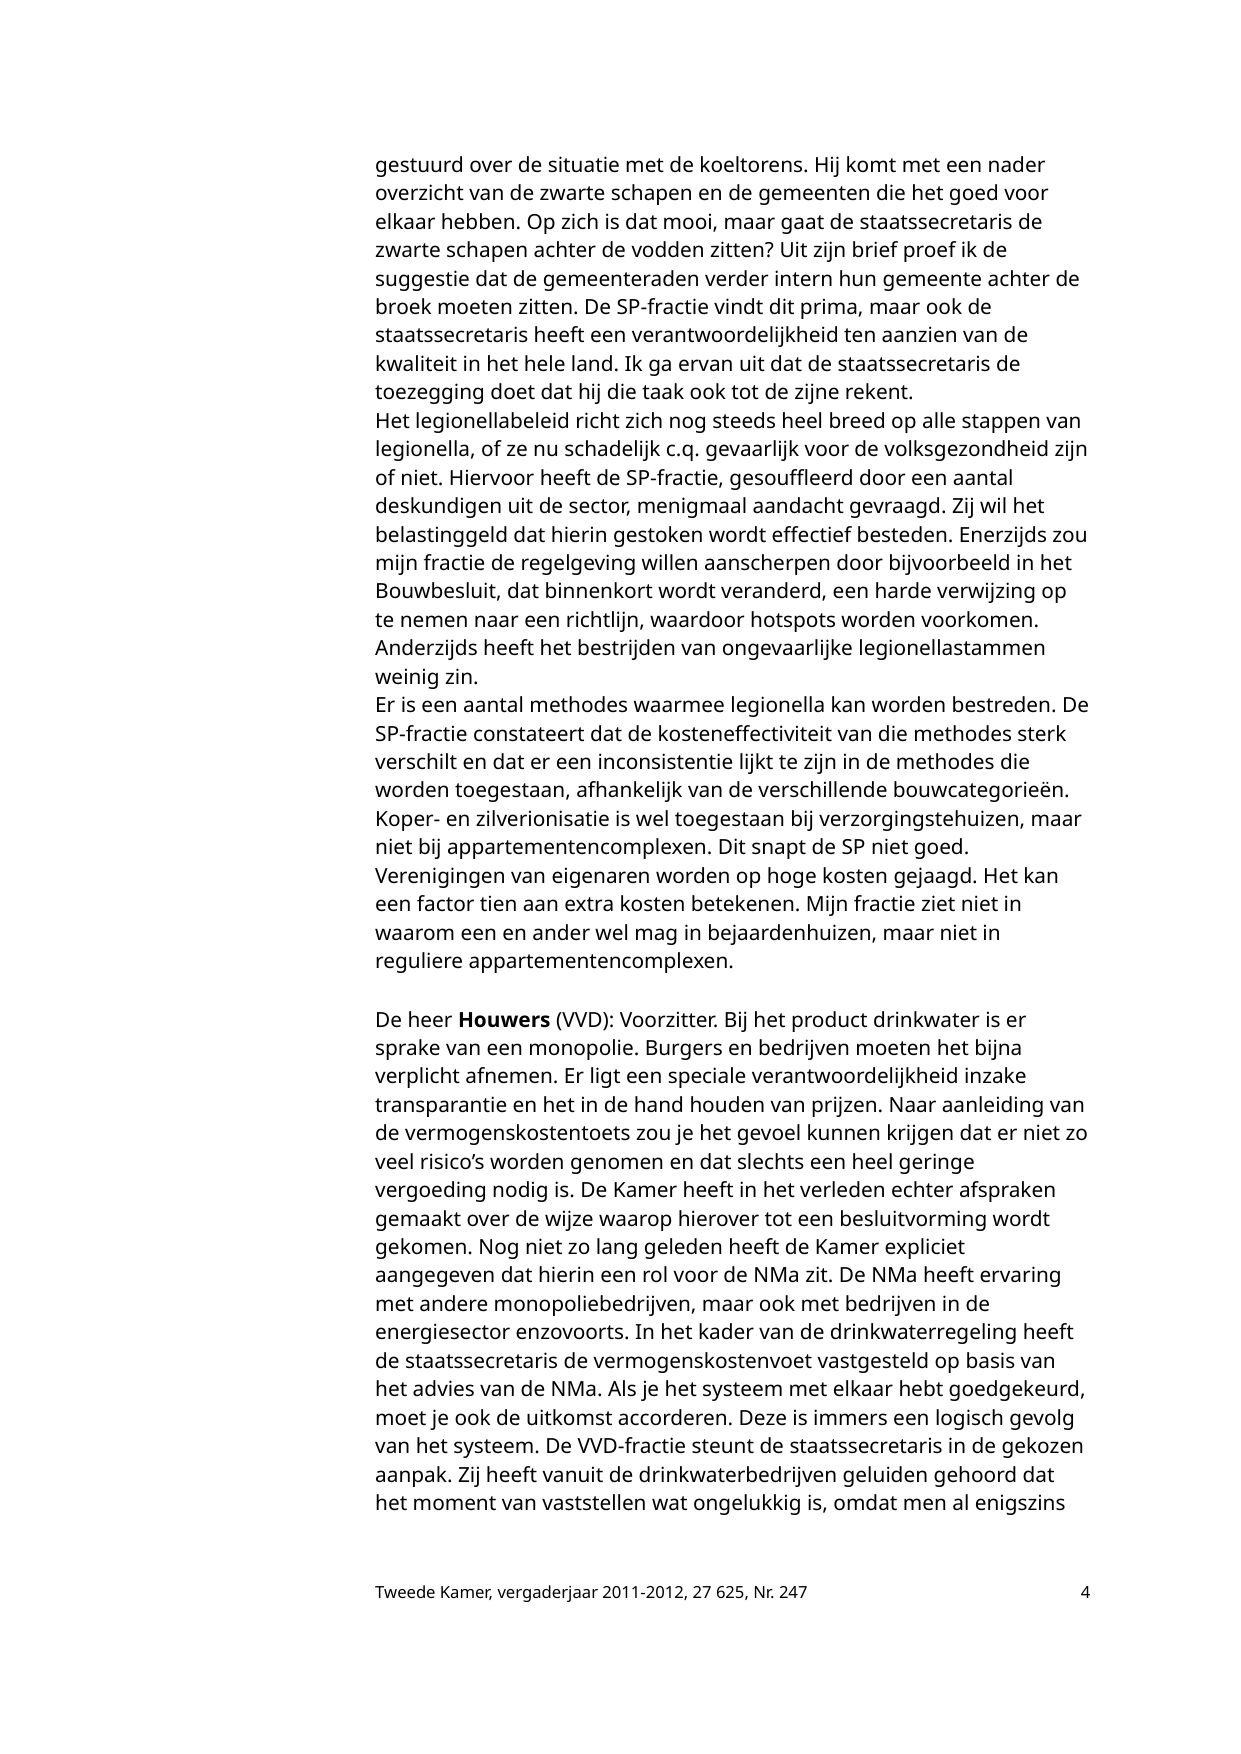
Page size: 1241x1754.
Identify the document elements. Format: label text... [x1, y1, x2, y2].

text gestuurd over de situatie met de koeltorens. Hij komt met een nader overzicht van de zwarte schapen en de gemeenten die het goed voor elkaar hebben. Op zich is dat mooi, maar gaat de staatssecretaris de zwarte schapen achter de vodden zitten? Uit zijn brief proef ik de suggestie dat de gemeenteraden verder intern hun gemeente achter de broek moeten zitten. De SP-fractie vindt dit prima, maar ook de staatssecretaris heeft een verantwoordelijkheid ten aanzien van de kwaliteit in het hele land. Ik ga ervan uit dat de staatssecretaris de toezegging doet dat hij die taak ook tot de zijne rekent. [375, 150, 1090, 406]
text Er is een aantal methodes waarmee legionella kan worden bestreden. De SP-fractie constateert dat de kosteneffectiviteit van die methodes sterk verschilt en dat er een inconsistentie lijkt te zijn in de methodes die worden toegestaan, afhankelijk van de verschillende bouwcategorieën. Koper- en zilverionisatie is wel toegestaan bij verzorgingstehuizen, maar niet bij appartementencomplexen. Dit snapt de SP niet goed. Verenigingen van eigenaren worden op hoge kosten gejaagd. Het kan een factor tien aan extra kosten betekenen. Mijn fractie ziet niet in waarom een en ander wel mag in bejaardenhuizen, maar niet in reguliere appartementencomplexen. [375, 690, 1090, 975]
text De heer Houwers (VVD): Voorzitter. Bij het product drinkwater is er sprake van een monopolie. Burgers en bedrijven moeten het bijna verplicht afnemen. Er ligt een speciale verantwoordelijkheid inzake transparantie en het in de hand houden van prijzen. Naar aanleiding van de vermogenskostentoets zou je het gevoel kunnen krijgen dat er niet zo veel risico’s worden genomen en dat slechts een heel geringe vergoeding nodig is. De Kamer heeft in het verleden echter afspraken gemaakt over de wijze waarop hierover tot een besluitvorming wordt gekomen. Nog niet zo lang geleden heeft de Kamer expliciet aangegeven dat hierin een rol voor de NMa zit. De NMa heeft ervaring met andere monopoliebedrijven, maar ook met bedrijven in de energiesector enzovoorts. In het kader van de drinkwaterregeling heeft de staatssecretaris de vermogenskostenvoet vastgesteld op basis van het advies van de NMa. Als je het systeem met elkaar hebt goedgekeurd, moet je ook de uitkomst accorderen. Deze is immers een logisch gevolg van het systeem. De VVD-fractie steunt de staatssecretaris in de gekozen aanpak. Zij heeft vanuit de drinkwaterbedrijven geluiden gehoord dat het moment van vaststellen wat ongelukkig is, omdat men al enigszins [375, 1005, 1090, 1517]
text Het legionellabeleid richt zich nog steeds heel breed op alle stappen van legionella, of ze nu schadelijk c.q. gevaarlijk voor de volksgezondheid zijn of niet. Hiervoor heeft de SP-fractie, gesouffleerd door een aantal deskundigen uit de sector, menigmaal aandacht gevraagd. Zij wil het belastinggeld dat hierin gestoken wordt effectief besteden. Enerzijds zou mijn fractie de regelgeving willen aanscherpen door bijvoorbeeld in het Bouwbesluit, dat binnenkort wordt veranderd, een harde verwijzing op te nemen naar een richtlijn, waardoor hotspots worden voorkomen. Anderzijds heeft het bestrijden van ongevaarlijke legionellastammen weinig zin. [375, 406, 1090, 690]
